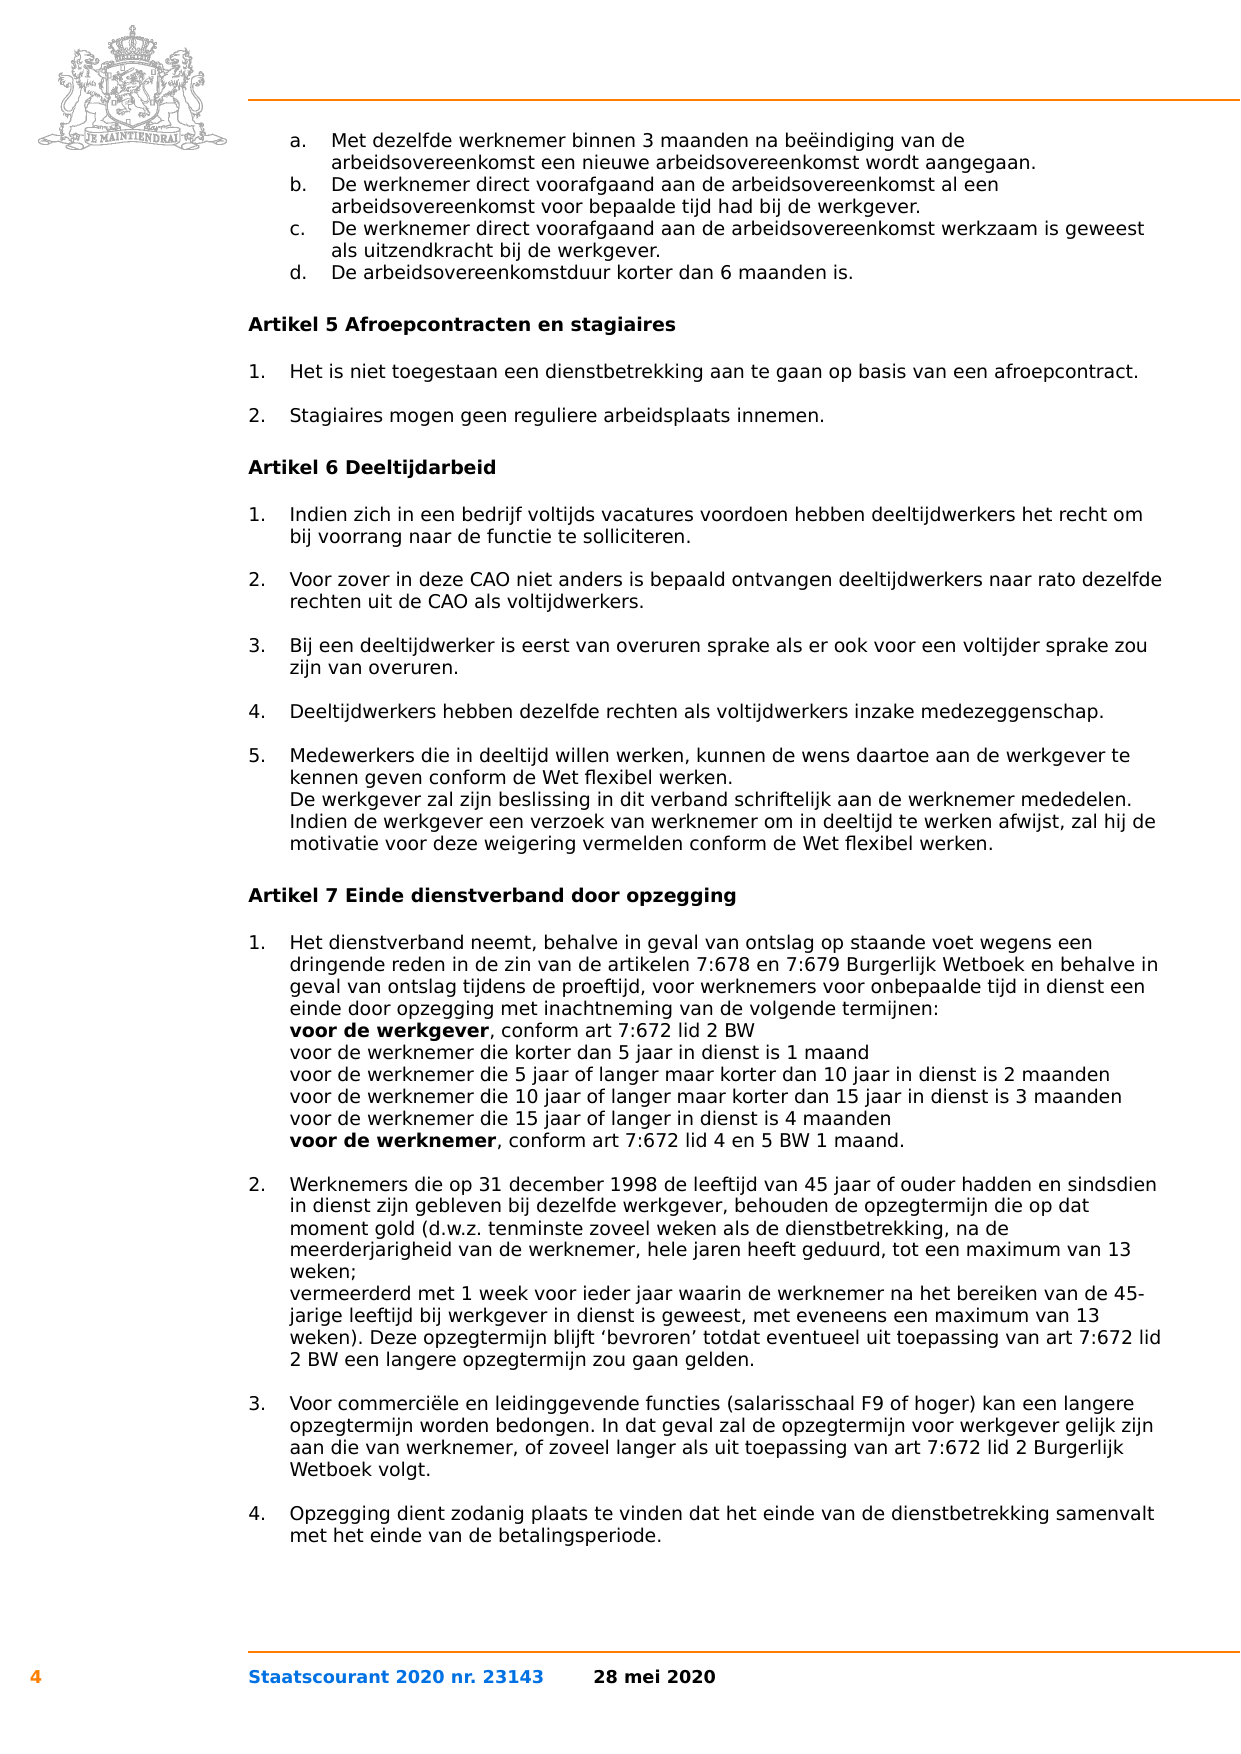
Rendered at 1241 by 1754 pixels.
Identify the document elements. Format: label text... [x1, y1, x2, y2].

text 3. Voor commerciële en leidinggevende functies (salarisschaal F9 of hoger) kan een langere opzegtermijn worden bedongen. In dat geval zal de opzegtermijn voor werkgever gelijk zijn aan die van werknemer, of zoveel langer als uit toepassing van art 7:672 lid 2 Burgerlijk Wetboek volgt. [248, 1393, 1163, 1481]
text voor de werknemer die 5 jaar of langer maar korter dan 10 jaar in dienst is 2 maanden [289, 1064, 1163, 1086]
text 1. Indien zich in een bedrijf voltijds vacatures voordoen hebben deeltijdwerkers het recht om bij voorrang naar de functie te solliciteren. [248, 503, 1163, 547]
picture [38, 25, 227, 150]
text 2. Werknemers die op 31 december 1998 de leeftijd van 45 jaar of ouder hadden en sindsdien in dienst zijn gebleven bij dezelfde werkgever, behouden de opzegtermijn die op dat moment gold (d.w.z. tenminste zoveel weken als de dienstbetrekking, na de meerderjarigheid van de werknemer, hele jaren heeft geduurd, tot een maximum van 13 weken; [248, 1173, 1163, 1283]
text 1. Het is niet toegestaan een dienstbetrekking aan te gaan op basis van een afroepcontract. [248, 361, 1163, 383]
subtitle Artikel 6 Deeltijdarbeid [248, 457, 1163, 478]
text voor de werknemer die korter dan 5 jaar in dienst is 1 maand [289, 1042, 1163, 1064]
text 4. Deeltijdwerkers hebben dezelfde rechten als voltijdwerkers inzake medezeggenschap. [248, 701, 1163, 723]
text d. De arbeidsovereenkomstduur korter dan 6 maanden is. [289, 262, 1163, 284]
text c. De werknemer direct voorafgaand aan de arbeidsovereenkomst werkzaam is geweest als uitzendkracht bij de werkgever. [289, 218, 1163, 262]
text 3. Bij een deeltijdwerker is eerst van overuren sprake als er ook voor een voltijder sprake zou zijn van overuren. [248, 635, 1163, 679]
text voor de werknemer, conform art 7:672 lid 4 en 5 BW 1 maand. [289, 1129, 1163, 1152]
subtitle Artikel 7 Einde dienstverband door opzegging [248, 885, 1163, 907]
text b. De werknemer direct voorafgaand aan de arbeidsovereenkomst al een arbeidsovereenkomst voor bepaalde tijd had bij de werkgever. [289, 174, 1163, 218]
text 4. Opzegging dient zodanig plaats te vinden dat het einde van de dienstbetrekking samenvalt met het einde van de betalingsperiode. [248, 1503, 1163, 1547]
text a. Met dezelfde werknemer binnen 3 maanden na beëindiging van de arbeidsovereenkomst een nieuwe arbeidsovereenkomst wordt aangegaan. [289, 130, 1163, 174]
text De werkgever zal zijn beslissing in dit verband schriftelijk aan de werknemer mededelen. Indien de werkgever een verzoek van werknemer om in deeltijd te werken afwijst, zal hij de motivatie voor deze weigering vermelden conform de Wet flexibel werken. [289, 789, 1163, 855]
text voor de werkgever, conform art 7:672 lid 2 BW [289, 1020, 1163, 1042]
text 1. Het dienstverband neemt, behalve in geval van ontslag op staande voet wegens een dringende reden in de zin van de artikelen 7:678 en 7:679 Burgerlijk Wetboek en behalve in geval van ontslag tijdens de proeftijd, voor werknemers voor onbepaalde tijd in dienst een einde door opzegging met inachtneming van de volgende termijnen: [248, 932, 1163, 1020]
text 5. Medewerkers die in deeltijd willen werken, kunnen de wens daartoe aan de werkgever te kennen geven conform de Wet flexibel werken. [248, 745, 1163, 789]
text vermeerderd met 1 week voor ieder jaar waarin de werknemer na het bereiken van de 45-jarige leeftijd bij werkgever in dienst is geweest, met eveneens een maximum van 13 weken). Deze opzegtermijn blijft ‘bevroren’ totdat eventueel uit toepassing van art 7:672 lid 2 BW een langere opzegtermijn zou gaan gelden. [289, 1283, 1163, 1371]
text 2. Voor zover in deze CAO niet anders is bepaald ontvangen deeltijdwerkers naar rato dezelfde rechten uit de CAO als voltijdwerkers. [248, 569, 1163, 613]
text voor de werknemer die 10 jaar of langer maar korter dan 15 jaar in dienst is 3 maanden [289, 1086, 1163, 1108]
text voor de werknemer die 15 jaar of langer in dienst is 4 maanden [289, 1108, 1163, 1129]
text 2. Stagiaires mogen geen reguliere arbeidsplaats innemen. [248, 404, 1163, 427]
subtitle Artikel 5 Afroepcontracten en stagiaires [248, 314, 1163, 336]
